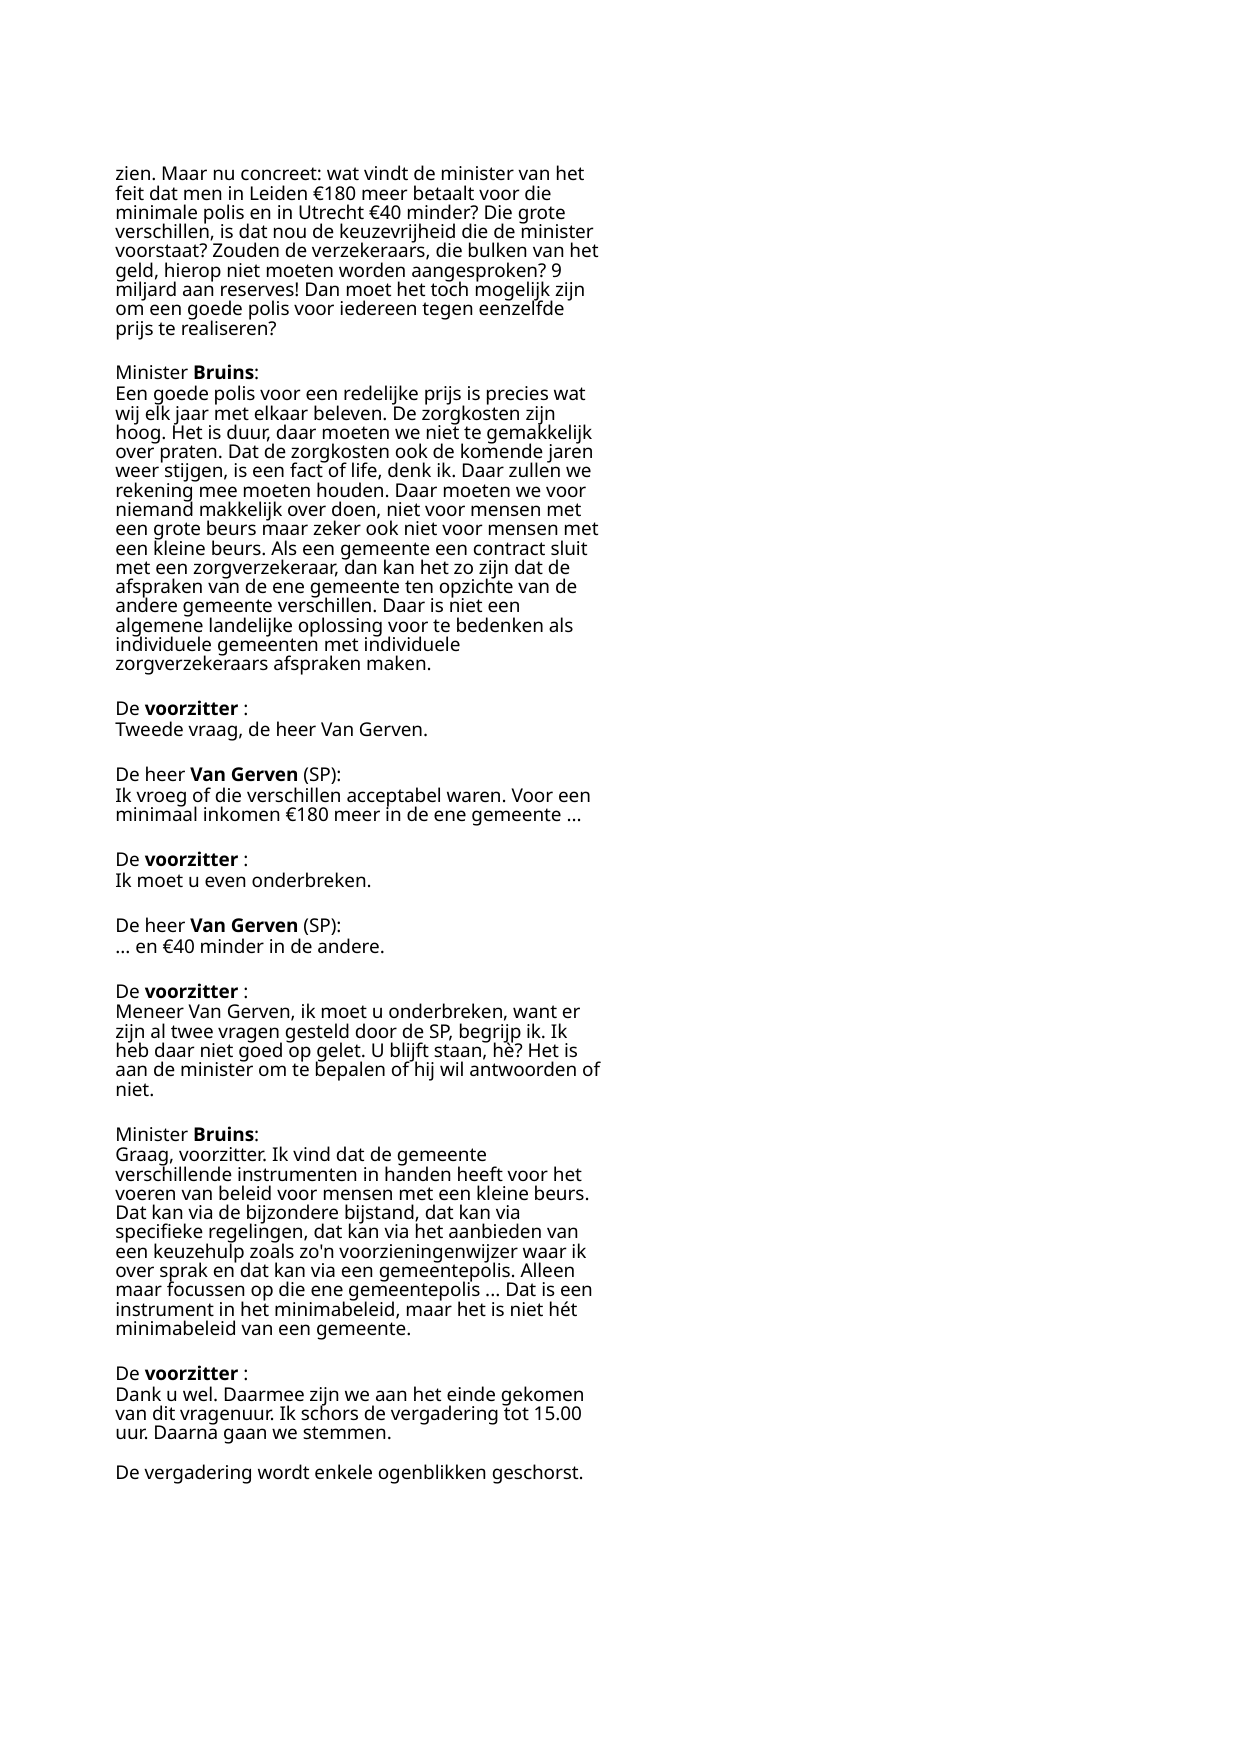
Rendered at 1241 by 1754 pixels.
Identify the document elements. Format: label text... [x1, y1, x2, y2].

text Graag, voorzitter. Ik vind dat de gemeente verschillende instrumenten in handen heeft voor het voeren van beleid voor mensen met een kleine beurs. Dat kan via de bijzondere bijstand, dat kan via specifieke regelingen, dat kan via het aanbieden van een keuzehulp zoals zo'n voorzieningenwijzer waar ik over sprak en dat kan via een gemeentepolis. Alleen maar focussen op die ene gemeentepolis ... Dat is een instrument in het minimabeleid, maar het is niet hét minimabeleid van een gemeente. [115, 1146, 605, 1339]
text De heer Van Gerven (SP): [115, 912, 605, 938]
text Een goede polis voor een redelijke prijs is precies wat wij elk jaar met elkaar beleven. De zorgkosten zijn hoog. Het is duur, daar moeten we niet te gemakkelijk over praten. Dat de zorgkosten ook de komende jaren weer stijgen, is een fact of life, denk ik. Daar zullen we rekening mee moeten houden. Daar moeten we voor niemand makkelijk over doen, niet voor mensen met een grote beurs maar zeker ook niet voor mensen met een kleine beurs. Als een gemeente een contract sluit met een zorgverzekeraar, dan kan het zo zijn dat de afspraken van de ene gemeente ten opzichte van de andere gemeente verschillen. Daar is niet een algemene landelijke oplossing voor te bedenken als individuele gemeenten met individuele zorgverzekeraars afspraken maken. [115, 385, 605, 674]
text De vergadering wordt enkele ogenblikken geschorst. [115, 1464, 605, 1484]
text Dank u wel. Daarmee zijn we aan het einde gekomen van dit vragenuur. Ik schors de vergadering tot 15.00 uur. Daarna gaan we stemmen. [115, 1386, 605, 1443]
text Meneer Van Gerven, ik moet u onderbreken, want er zijn al twee vragen gesteld door de SP, begrijp ik. Ik heb daar niet goed op gelet. U blijft staan, hè? Het is aan de minister om te bepalen of hij wil antwoorden of niet. [115, 1003, 605, 1100]
text Ik vroeg of die verschillen acceptabel waren. Voor een minimaal inkomen €180 meer in de ene gemeente ... [115, 787, 605, 825]
text De voorzitter : [115, 1360, 605, 1386]
text De voorzitter : [115, 978, 605, 1003]
text De heer Van Gerven (SP): [115, 761, 605, 787]
text De voorzitter : [115, 846, 605, 872]
text Minister Bruins: [115, 359, 605, 385]
text De voorzitter : [115, 695, 605, 721]
text Tweede vraag, de heer Van Gerven. [115, 721, 605, 740]
text zien. Maar nu concreet: wat vindt de minister van het feit dat men in Leiden €180 meer betaalt voor die minimale polis en in Utrecht €40 minder? Die grote verschillen, is dat nou de keuzevrijheid die de minister voorstaat? Zouden de verzekeraars, die bulken van het geld, hierop niet moeten worden aangesproken? 9 miljard aan reserves! Dan moet het toch mogelijk zijn om een goede polis voor iedereen tegen eenzelfde prijs te realiseren? [115, 165, 605, 339]
text Minister Bruins: [115, 1121, 605, 1146]
text Ik moet u even onderbreken. [115, 872, 605, 891]
text ... en €40 minder in de andere. [115, 938, 605, 957]
